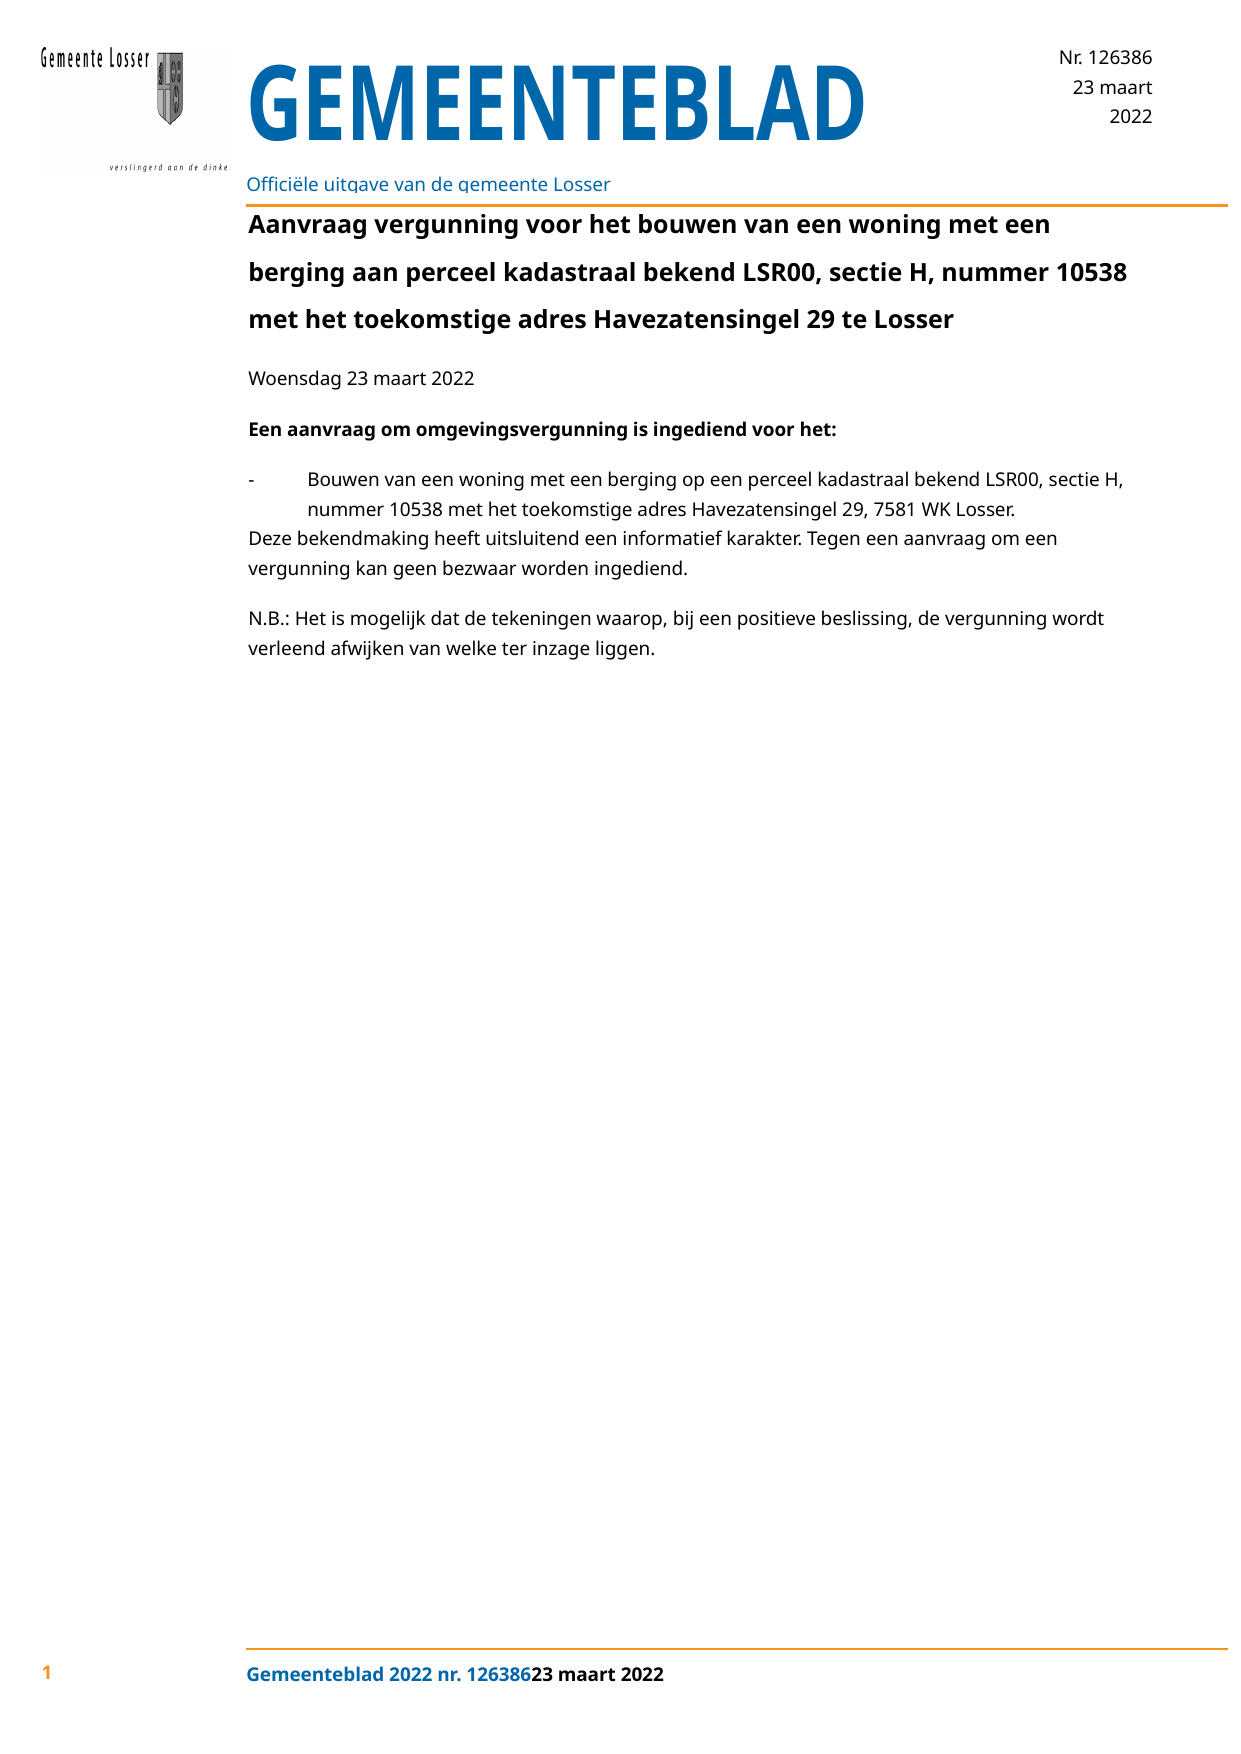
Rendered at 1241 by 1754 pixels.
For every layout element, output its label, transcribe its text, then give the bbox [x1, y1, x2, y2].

text Woensdag 23 maart 2022 [248, 366, 1152, 391]
list Bouwen van een woning met een berging op een perceel kadastraal bekend LSR00, sectie H, nummer 10538 met het toekomstige adres Havezatensingel 29, 7581 WK Losser. [248, 466, 1152, 522]
picture [41, 47, 231, 172]
text Deze bekendmaking heeft uitsluitend een informatief karakter. Tegen een aanvraag om een vergunning kan geen bezwaar worden ingediend. [248, 526, 1152, 581]
text Aanvraag vergunning voor het bouwen van een woning met een berging aan perceel kadastraal bekend LSR00, sectie H, nummer 10538 met het toekomstige adres Havezatensingel 29 te Losser [248, 207, 1152, 336]
text N.B.: Het is mogelijk dat de tekeningen waarop, bij een positieve beslissing, de vergunning wordt verleend afwijken van welke ter inzage liggen. [248, 606, 1152, 661]
text Een aanvraag om omgevingsvergunning is ingediend voor het: [248, 416, 1152, 442]
